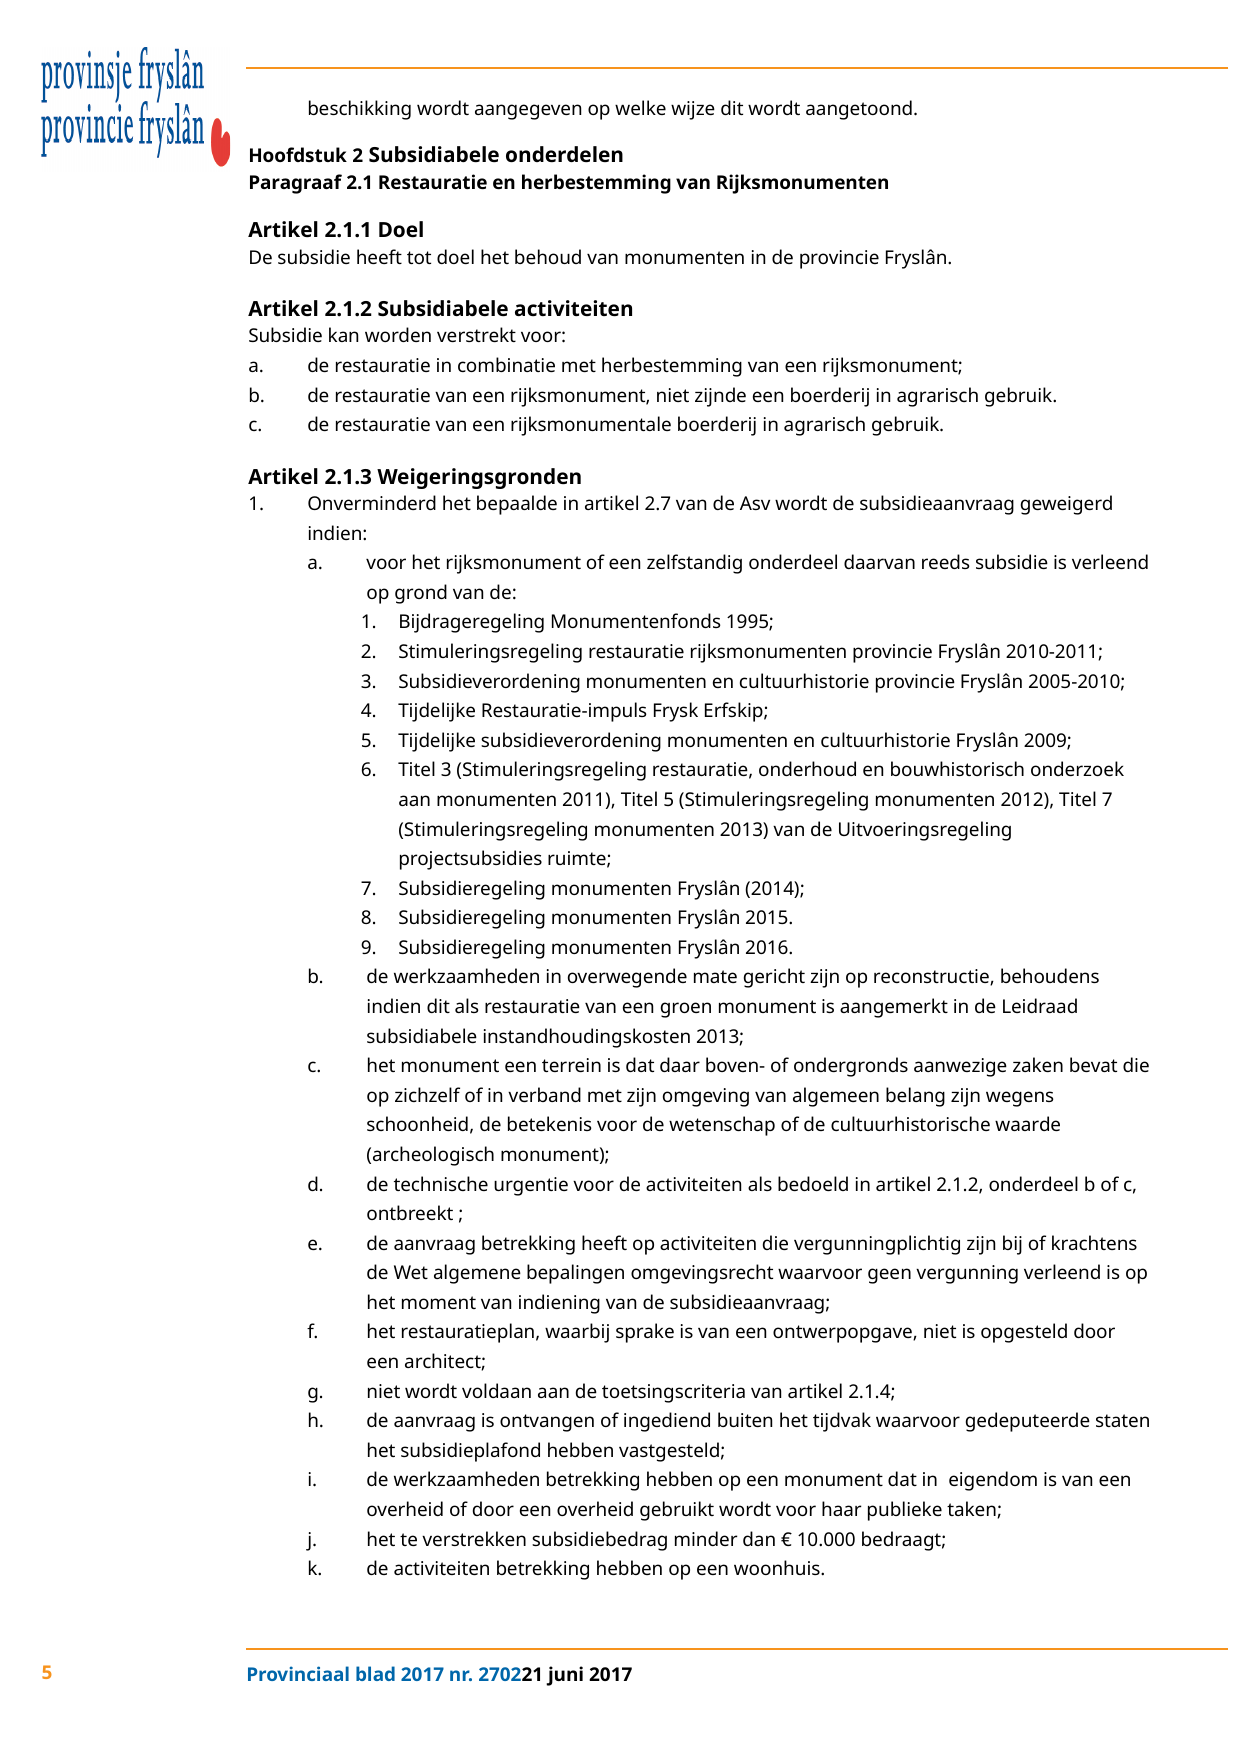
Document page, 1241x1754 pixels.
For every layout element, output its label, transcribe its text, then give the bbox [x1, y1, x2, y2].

list Onverminderd het bepaalde in artikel 2.7 van de Asv wordt de subsidieaanvraag geweigerd indien: [248, 490, 1152, 546]
list Tijdelijke Restauratie-impuls Frysk Erfskip; [361, 697, 1152, 723]
list niet wordt voldaan aan de toetsingscriteria van artikel 2.1.4; [307, 1378, 1152, 1403]
list Subsidieregeling monumenten Fryslân 2016. [361, 934, 1152, 960]
list het te verstrekken subsidiebedrag minder dan € 10.000 bedraagt; [307, 1526, 1152, 1551]
text Artikel 2.1.1 Doel [248, 215, 1152, 244]
list de werkzaamheden in overwegende mate gericht zijn op reconstructie, behoudens indien dit als restauratie van een groen monument is aangemerkt in de Leidraad subsidiabele instandhoudingskosten 2013; [307, 964, 1152, 1048]
text De subsidie heeft tot doel het behoud van monumenten in de provincie Fryslân. [248, 244, 1152, 269]
text Paragraaf 2.1 Restauratie en herbestemming van Rijksmonumenten [248, 169, 1152, 194]
text Artikel 2.1.2 Subsidiabele activiteiten [248, 294, 1152, 323]
list de aanvraag betrekking heeft op activiteiten die vergunningplichtig zijn bij of krachtens de Wet algemene bepalingen omgevingsrecht waarvoor geen vergunning verleend is op het moment van indiening van de subsidieaanvraag; [307, 1230, 1152, 1315]
list het monument een terrein is dat daar boven- of ondergronds aanwezige zaken bevat die op zichzelf of in verband met zijn omgeving van algemeen belang zijn wegens schoonheid, de betekenis voor de wetenschap of de cultuurhistorische waarde (archeologisch monument); [307, 1052, 1152, 1167]
list de restauratie van een rijksmonumentale boerderij in agrarisch gebruik. [248, 411, 1152, 437]
text Artikel 2.1.3 Weigeringsgronden [248, 462, 1152, 490]
list het restauratieplan, waarbij sprake is van een ontwerpopgave, niet is opgesteld door een architect; [307, 1319, 1152, 1374]
list de activiteiten betrekking hebben op een woonhuis. [307, 1555, 1152, 1581]
text Hoofdstuk 2 Subsidiabele onderdelen [248, 140, 1152, 169]
list Subsidieregeling monumenten Fryslân 2015. [361, 904, 1152, 930]
list Subsidieverordening monumenten en cultuurhistorie provincie Fryslân 2005-2010; [361, 668, 1152, 693]
picture [41, 47, 231, 172]
list de restauratie in combinatie met herbestemming van een rijksmonument; [248, 352, 1152, 378]
list de restauratie van een rijksmonument, niet zijnde een boerderij in agrarisch gebruik. [248, 382, 1152, 408]
list Tijdelijke subsidieverordening monumenten en cultuurhistorie Fryslân 2009; [361, 727, 1152, 753]
list de technische urgentie voor de activiteiten als bedoeld in artikel 2.1.2, onderdeel b of c, ontbreekt ; [307, 1171, 1152, 1226]
list beschikking wordt aangegeven op welke wijze dit wordt aangetoond. [248, 95, 1152, 121]
list de aanvraag is ontvangen of ingediend buiten het tijdvak waarvoor gedeputeerde staten het subsidieplafond hebben vastgesteld; [307, 1407, 1152, 1463]
list Titel 3 (Stimuleringsregeling restauratie, onderhoud en bouwhistorisch onderzoek aan monumenten 2011), Titel 5 (Stimuleringsregeling monumenten 2012), Titel 7 (Stimuleringsregeling monumenten 2013) van de Uitvoeringsregeling projectsubsidies ruimte; [361, 757, 1152, 871]
list voor het rijksmonument of een zelfstandig onderdeel daarvan reeds subsidie is verleend op grond van de: [307, 549, 1152, 605]
list Bijdrageregeling Monumentenfonds 1995; [361, 609, 1152, 634]
list Subsidieregeling monumenten Fryslân (2014); [361, 875, 1152, 901]
list Stimuleringsregeling restauratie rijksmonumenten provincie Fryslân 2010-2011; [361, 638, 1152, 664]
text Subsidie kan worden verstrekt voor: [248, 323, 1152, 348]
list de werkzaamheden betrekking hebben op een monument dat in eigendom is van een overheid of door een overheid gebruikt wordt voor haar publieke taken; [307, 1467, 1152, 1522]
